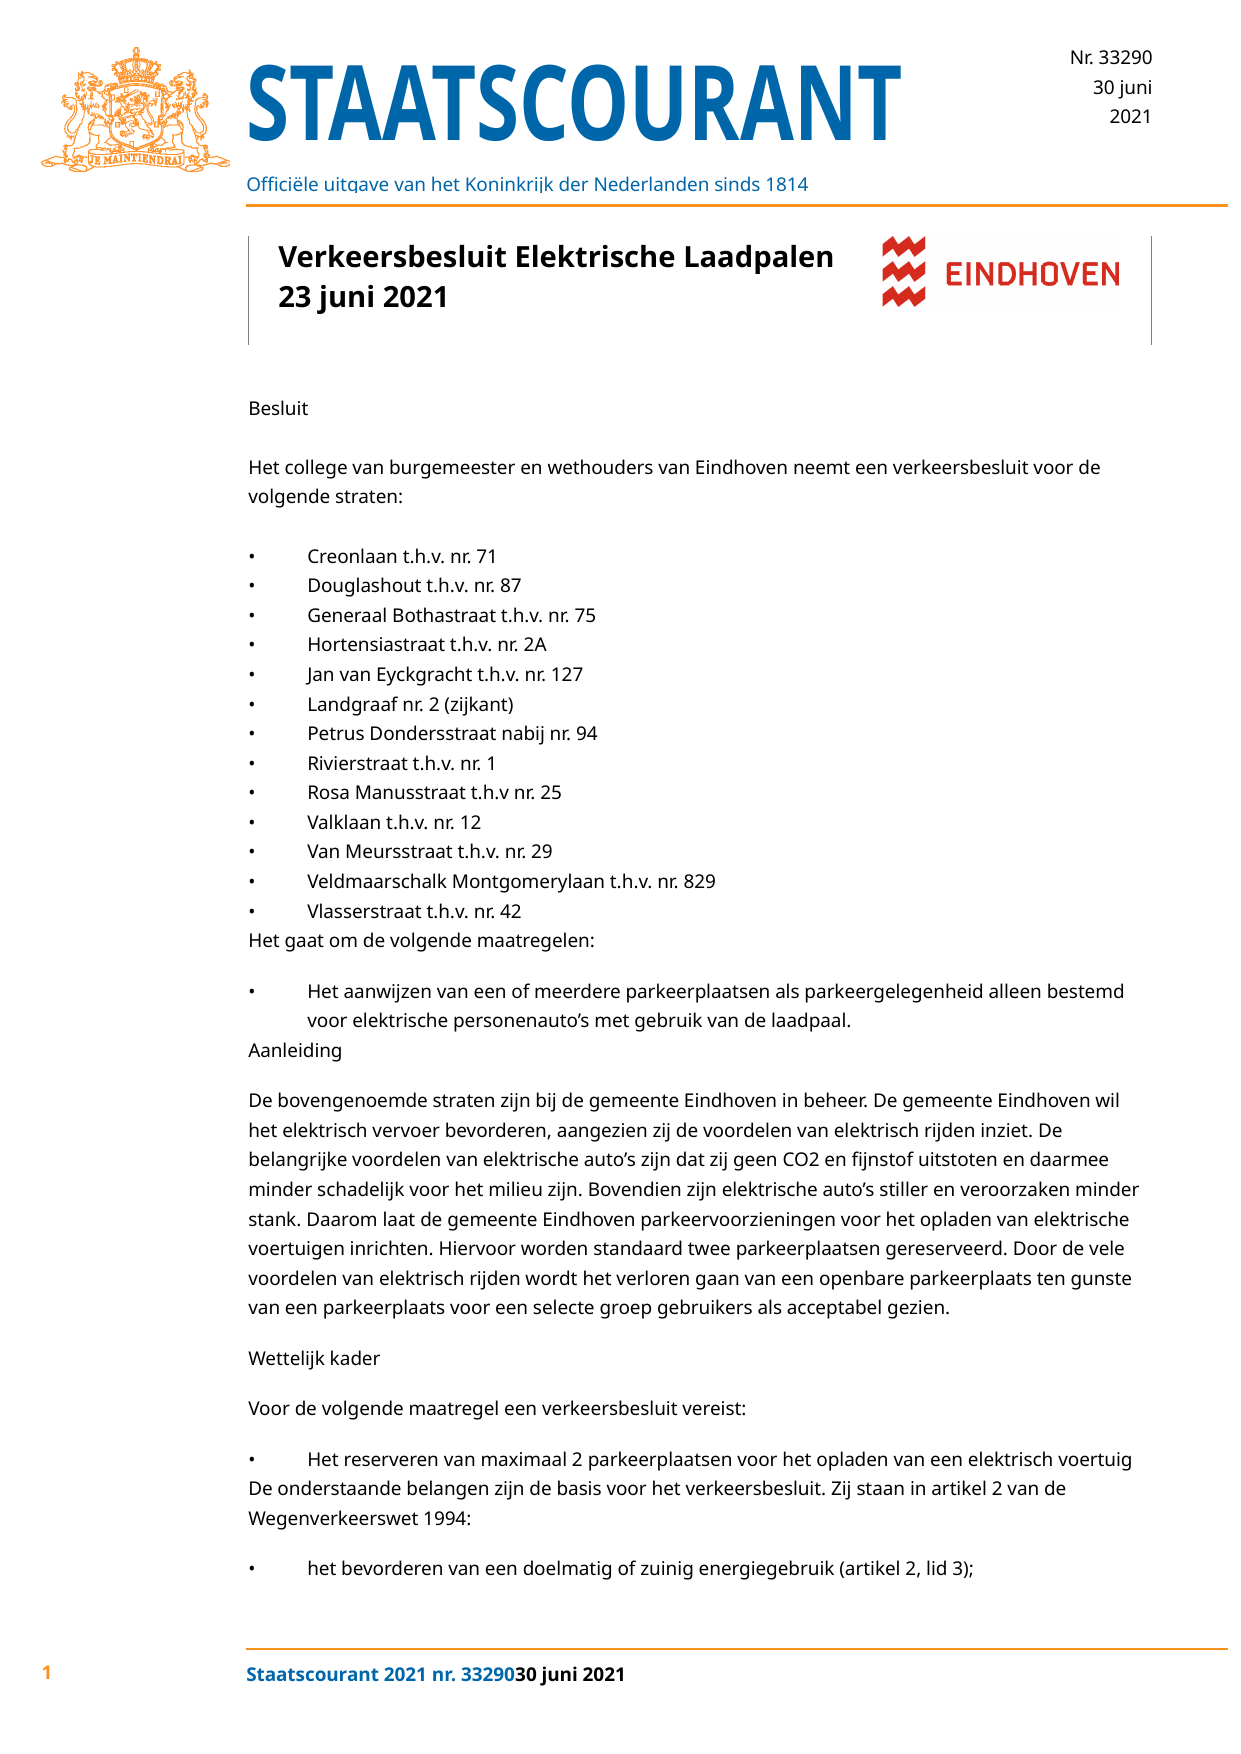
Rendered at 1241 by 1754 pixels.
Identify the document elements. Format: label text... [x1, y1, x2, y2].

table_header Verkeersbesluit Elektrische Laadpalen 23 juni 2021 [249, 236, 850, 345]
list Hortensiastraat t.h.v. nr. 2A [248, 632, 1152, 657]
text Het college van burgemeester en wethouders van Eindhoven neemt een verkeersbesluit voor de volgende straten: [248, 454, 1152, 509]
list Veldmaarschalk Montgomerylaan t.h.v. nr. 829 [248, 868, 1152, 894]
picture [41, 47, 231, 172]
list Creonlaan t.h.v. nr. 71 [248, 543, 1152, 569]
list Douglashout t.h.v. nr. 87 [248, 572, 1152, 598]
list Landgraaf nr. 2 (zijkant) [248, 691, 1152, 717]
list Generaal Bothastraat t.h.v. nr. 75 [248, 602, 1152, 628]
text Het gaat om de volgende maatregelen: [248, 927, 1152, 953]
list Rivierstraat t.h.v. nr. 1 [248, 750, 1152, 776]
list Valklaan t.h.v. nr. 12 [248, 809, 1152, 835]
text Wettelijk kader [248, 1345, 1152, 1371]
list het bevorderen van een doelmatig of zuinig energiegebruik (artikel 2, lid 3); [248, 1555, 1152, 1581]
text De onderstaande belangen zijn de basis voor het verkeersbesluit. Zij staan in artikel 2 van de Wegenverkeerswet 1994: [248, 1475, 1152, 1531]
list Petrus Dondersstraat nabij nr. 94 [248, 720, 1152, 746]
list Rosa Manusstraat t.h.v nr. 25 [248, 779, 1152, 805]
list Van Meursstraat t.h.v. nr. 29 [248, 839, 1152, 864]
list Vlasserstraat t.h.v. nr. 42 [248, 898, 1152, 924]
table_header [850, 236, 1151, 345]
text Voor de volgende maatregel een verkeersbesluit vereist: [248, 1395, 1152, 1421]
list Jan van Eyckgracht t.h.v. nr. 127 [248, 661, 1152, 687]
text Besluit [248, 395, 1152, 421]
list Het aanwijzen van een of meerdere parkeerplaatsen als parkeergelegenheid alleen bestemd voor elektrische personenauto’s met gebruik van de laadpaal. [248, 978, 1152, 1033]
picture [882, 236, 1119, 307]
list Het reserveren van maximaal 2 parkeerplaatsen voor het opladen van een elektrisch voertuig [248, 1446, 1152, 1472]
text Aanleiding [248, 1037, 1152, 1063]
text De bovengenoemde straten zijn bij de gemeente Eindhoven in beheer. De gemeente Eindhoven wil het elektrisch vervoer bevorderen, aangezien zij de voordelen van elektrisch rijden inziet. De belangrijke voordelen van elektrische auto’s zijn dat zij geen CO2 en fijnstof uitstoten en daarmee minder schadelijk voor het milieu zijn. Bovendien zijn elektrische auto’s stiller en veroorzaken minder stank. Daarom laat de gemeente Eindhoven parkeervoorzieningen voor het opladen van elektrische voertuigen inrichten. Hiervoor worden standaard twee parkeerplaatsen gereserveerd. Door de vele voordelen van elektrisch rijden wordt het verloren gaan van een openbare parkeerplaats ten gunste van een parkeerplaats voor een selecte groep gebruikers als acceptabel gezien. [248, 1087, 1152, 1320]
